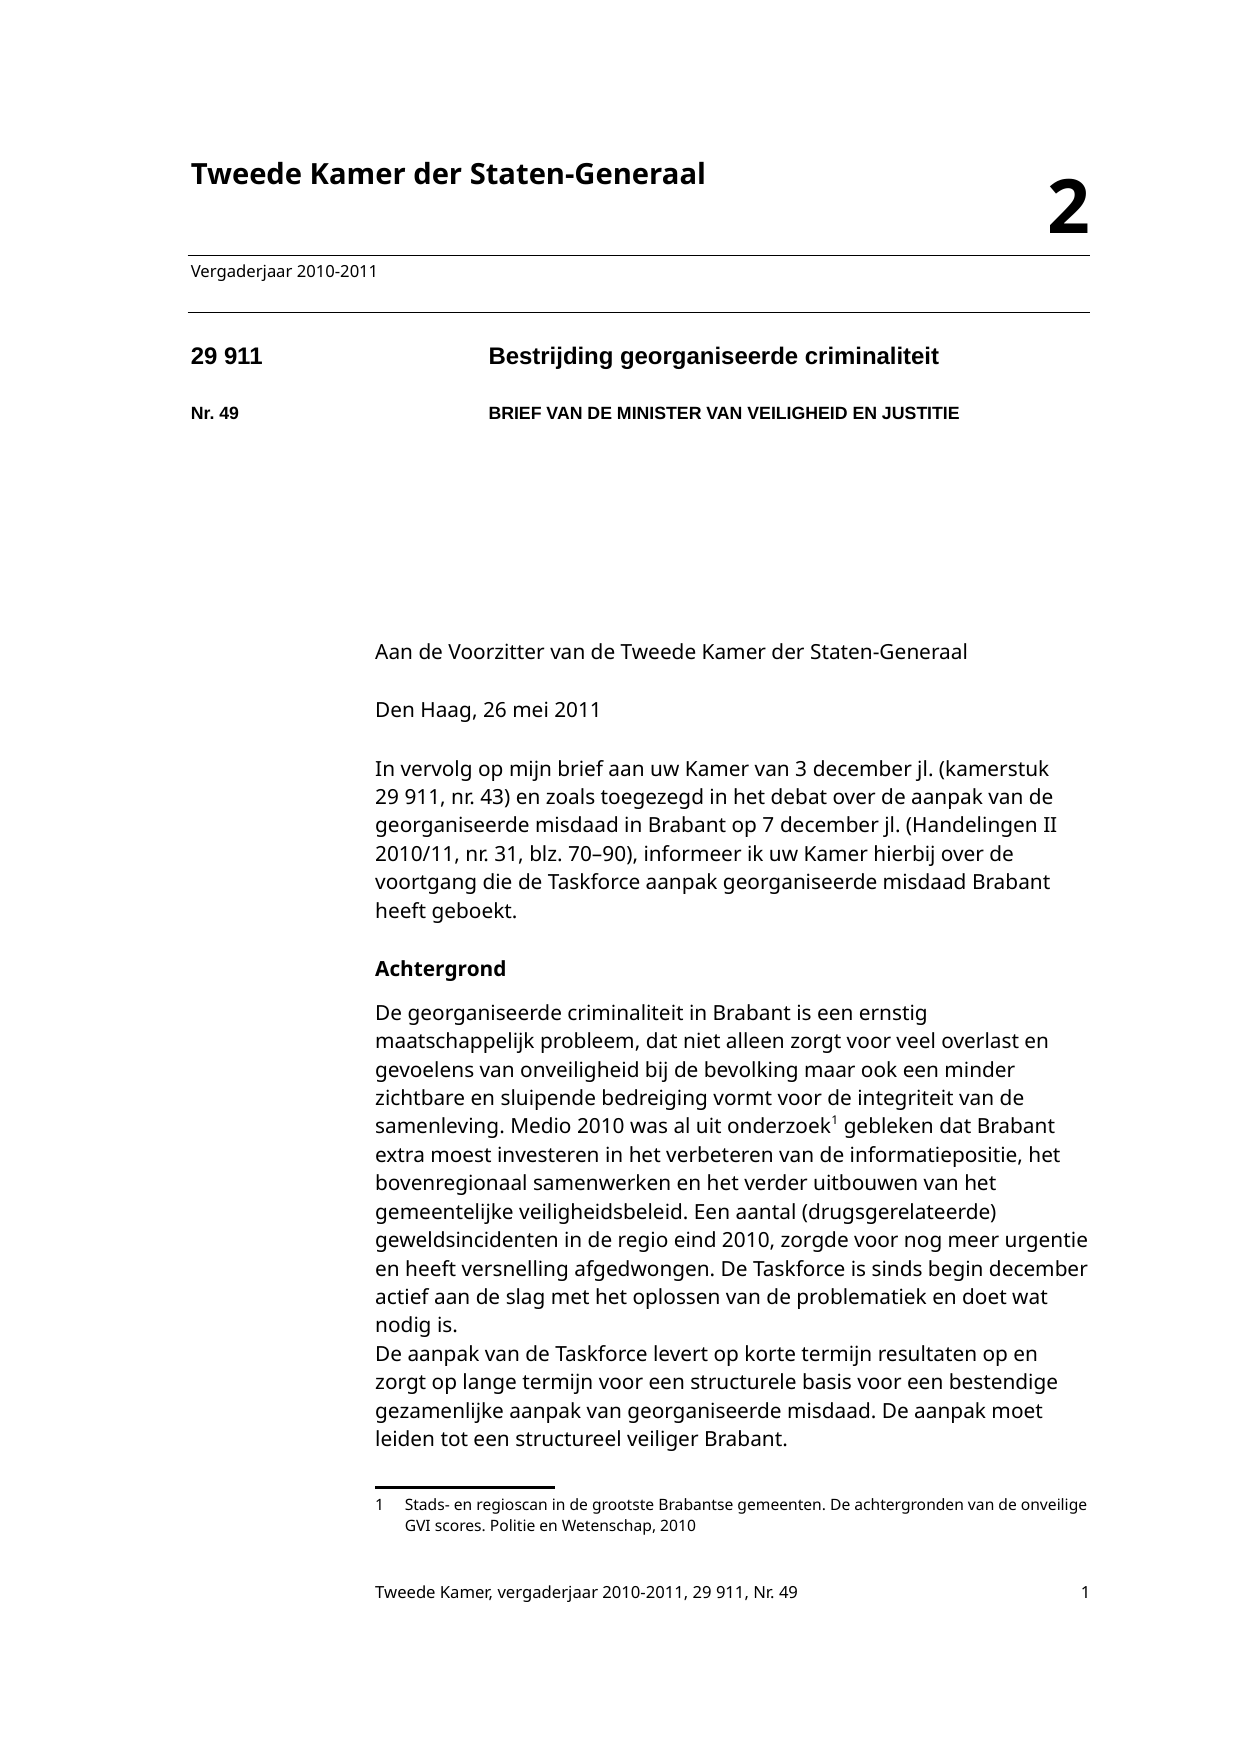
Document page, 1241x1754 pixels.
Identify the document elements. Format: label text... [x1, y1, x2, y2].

table_cell Nr. 49 [188, 399, 485, 518]
text Stads- en regioscan in de grootste Brabantse gemeenten. De achtergronden van de onveilige GVI scores. Politie en Wetenschap, 2010 [375, 1479, 1090, 1536]
table_header 2 [910, 150, 1090, 255]
text In vervolg op mijn brief aan uw Kamer van 3 december jl. (kamerstuk 29 911, nr. 43) en zoals toegezegd in het debat over de aanpak van de georganiseerde misdaad in Brabant op 7 december jl. (Handelingen II 2010/11, nr. 31, blz. 70–90), informeer ik uw Kamer hierbij over de voortgang die de Taskforce aanpak georganiseerde misdaad Brabant heeft geboekt. [375, 754, 1090, 924]
text Achtergrond [375, 954, 1090, 983]
table_cell 29 911 [188, 339, 485, 399]
table_cell [485, 256, 1090, 312]
text De georganiseerde criminaliteit in Brabant is een ernstig maatschappelijk probleem, dat niet alleen zorgt voor veel overlast en gevoelens van onveiligheid bij de bevolking maar ook een minder zichtbare en sluipende bedreiging vormt voor de integriteit van de samenleving. Medio 2010 was al uit onderzoek gebleken dat Brabant extra moest investeren in het verbeteren van de informatiepositie, het bovenregionaal samenwerken en het verder uitbouwen van het gemeentelijke veiligheidsbeleid. Een aantal (drugsgerelateerde) geweldsincidenten in de regio eind 2010, zorgde voor nog meer urgentie en heeft versnelling afgedwongen. De Taskforce is sinds begin december actief aan de slag met het oplossen van de problematiek en doet wat nodig is. [375, 998, 1090, 1339]
table_header Tweede Kamer der Staten-Generaal [188, 150, 909, 255]
table_cell Vergaderjaar 2010-2011 [188, 256, 485, 312]
table_cell Bestrijding georganiseerde criminaliteit [485, 339, 1090, 399]
table_cell [188, 313, 485, 339]
table_cell BRIEF VAN DE MINISTER VAN VEILIGHEID EN JUSTITIE [485, 399, 1090, 518]
text Aan de Voorzitter van de Tweede Kamer der Staten-Generaal [375, 637, 1090, 665]
text De aanpak van de Taskforce levert op korte termijn resultaten op en zorgt op lange termijn voor een structurele basis voor een bestendige gezamenlijke aanpak van georganiseerde misdaad. De aanpak moet leiden tot een structureel veiliger Brabant. [375, 1339, 1090, 1453]
text Den Haag, 26 mei 2011 [375, 695, 1090, 724]
table_cell [485, 313, 1090, 339]
